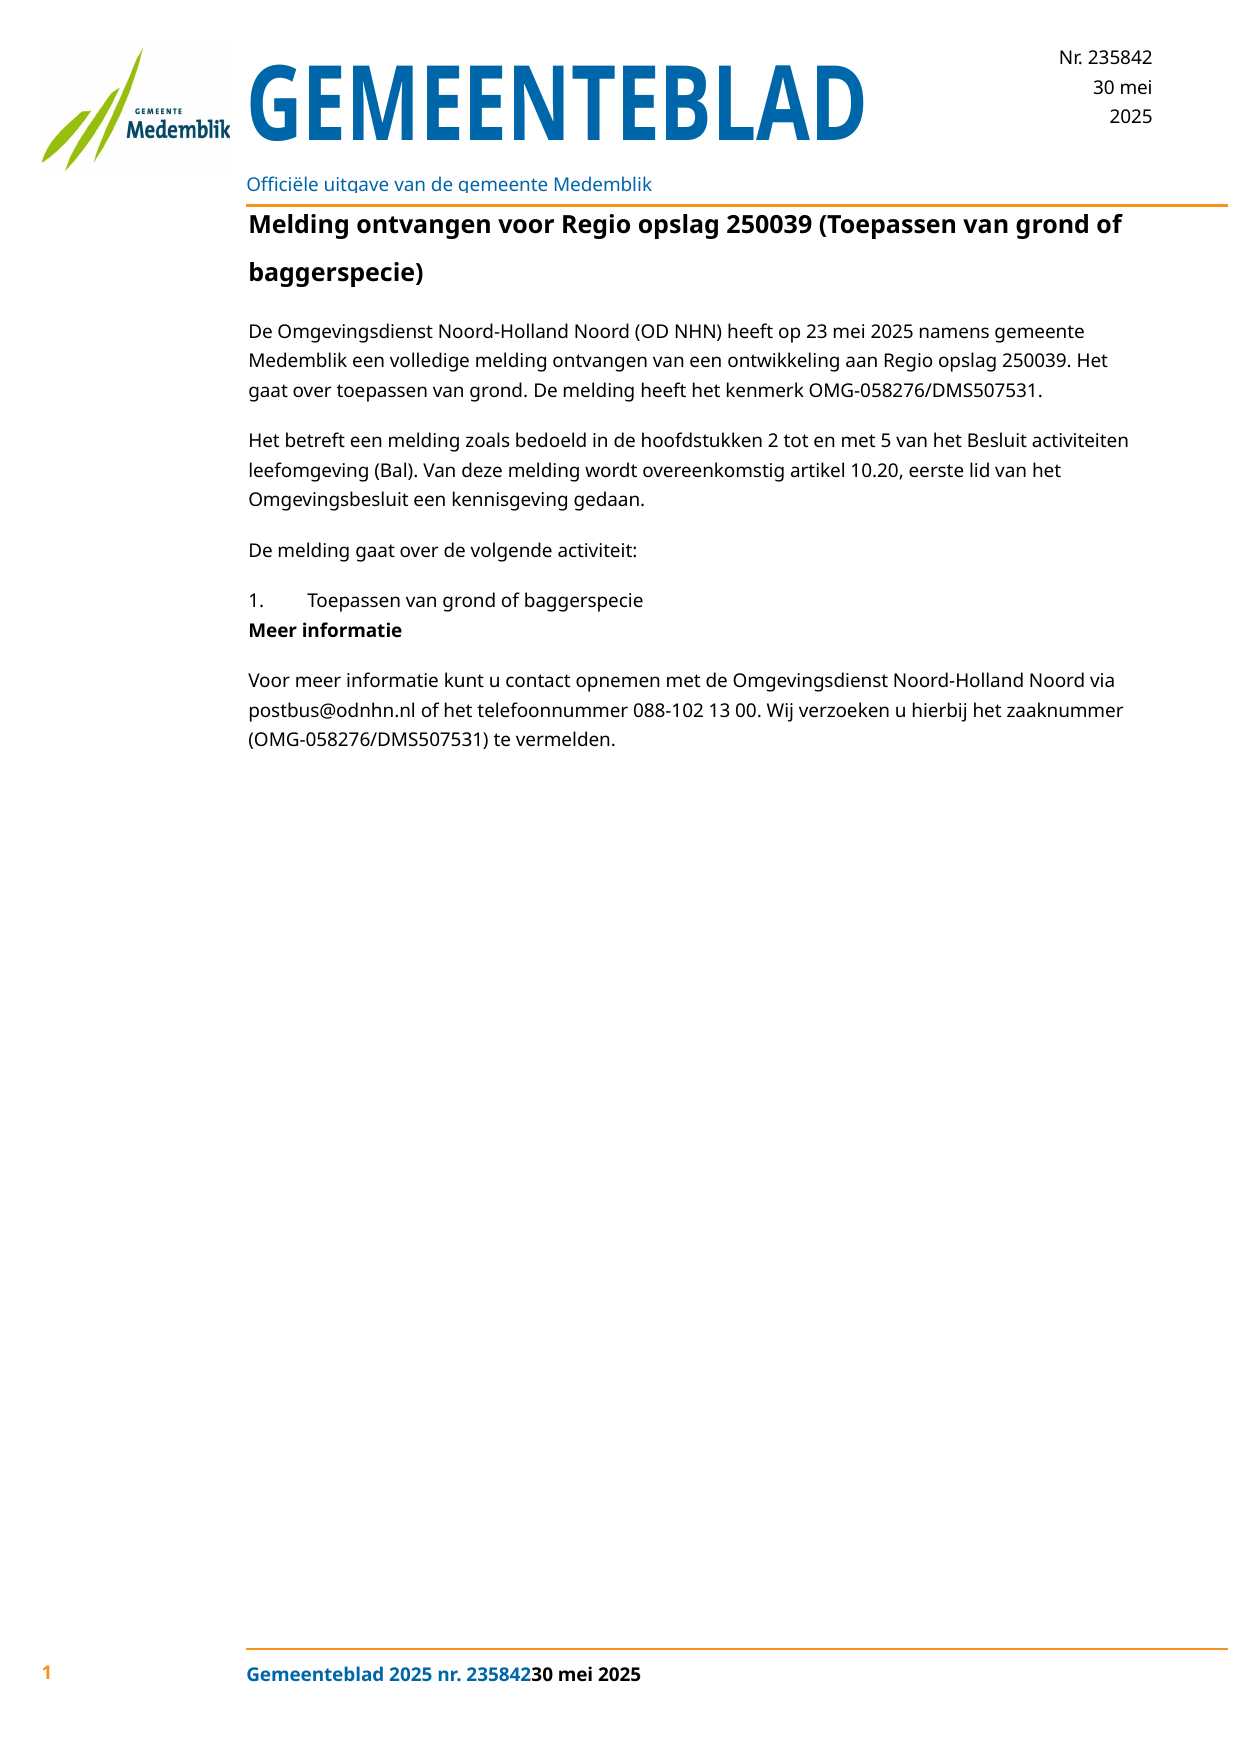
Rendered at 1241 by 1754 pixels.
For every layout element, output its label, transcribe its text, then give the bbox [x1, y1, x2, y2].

picture [41, 47, 231, 172]
text De Omgevingsdienst Noord-Holland Noord (OD NHN) heeft op 23 mei 2025 namens gemeente Medemblik een volledige melding ontvangen van een ontwikkeling aan Regio opslag 250039. Het gaat over toepassen van grond. De melding heeft het kenmerk OMG-058276/DMS507531. [248, 318, 1152, 403]
text De melding gaat over de volgende activiteit: [248, 537, 1152, 563]
text Melding ontvangen voor Regio opslag 250039 (Toepassen van grond of baggerspecie) [248, 207, 1152, 288]
text Voor meer informatie kunt u contact opnemen met de Omgevingsdienst Noord-Holland Noord via postbus@odnhn.nl of het telefoonnummer 088-102 13 00. Wij verzoeken u hierbij het zaaknummer (OMG-058276/DMS507531) te vermelden. [248, 667, 1152, 752]
text Meer informatie [248, 617, 1152, 643]
text Het betreft een melding zoals bedoeld in de hoofdstukken 2 tot en met 5 van het Besluit activiteiten leefomgeving (Bal). Van deze melding wordt overeenkomstig artikel 10.20, eerste lid van het Omgevingsbesluit een kennisgeving gedaan. [248, 427, 1152, 512]
list Toepassen van grond of baggerspecie [248, 587, 1152, 613]
